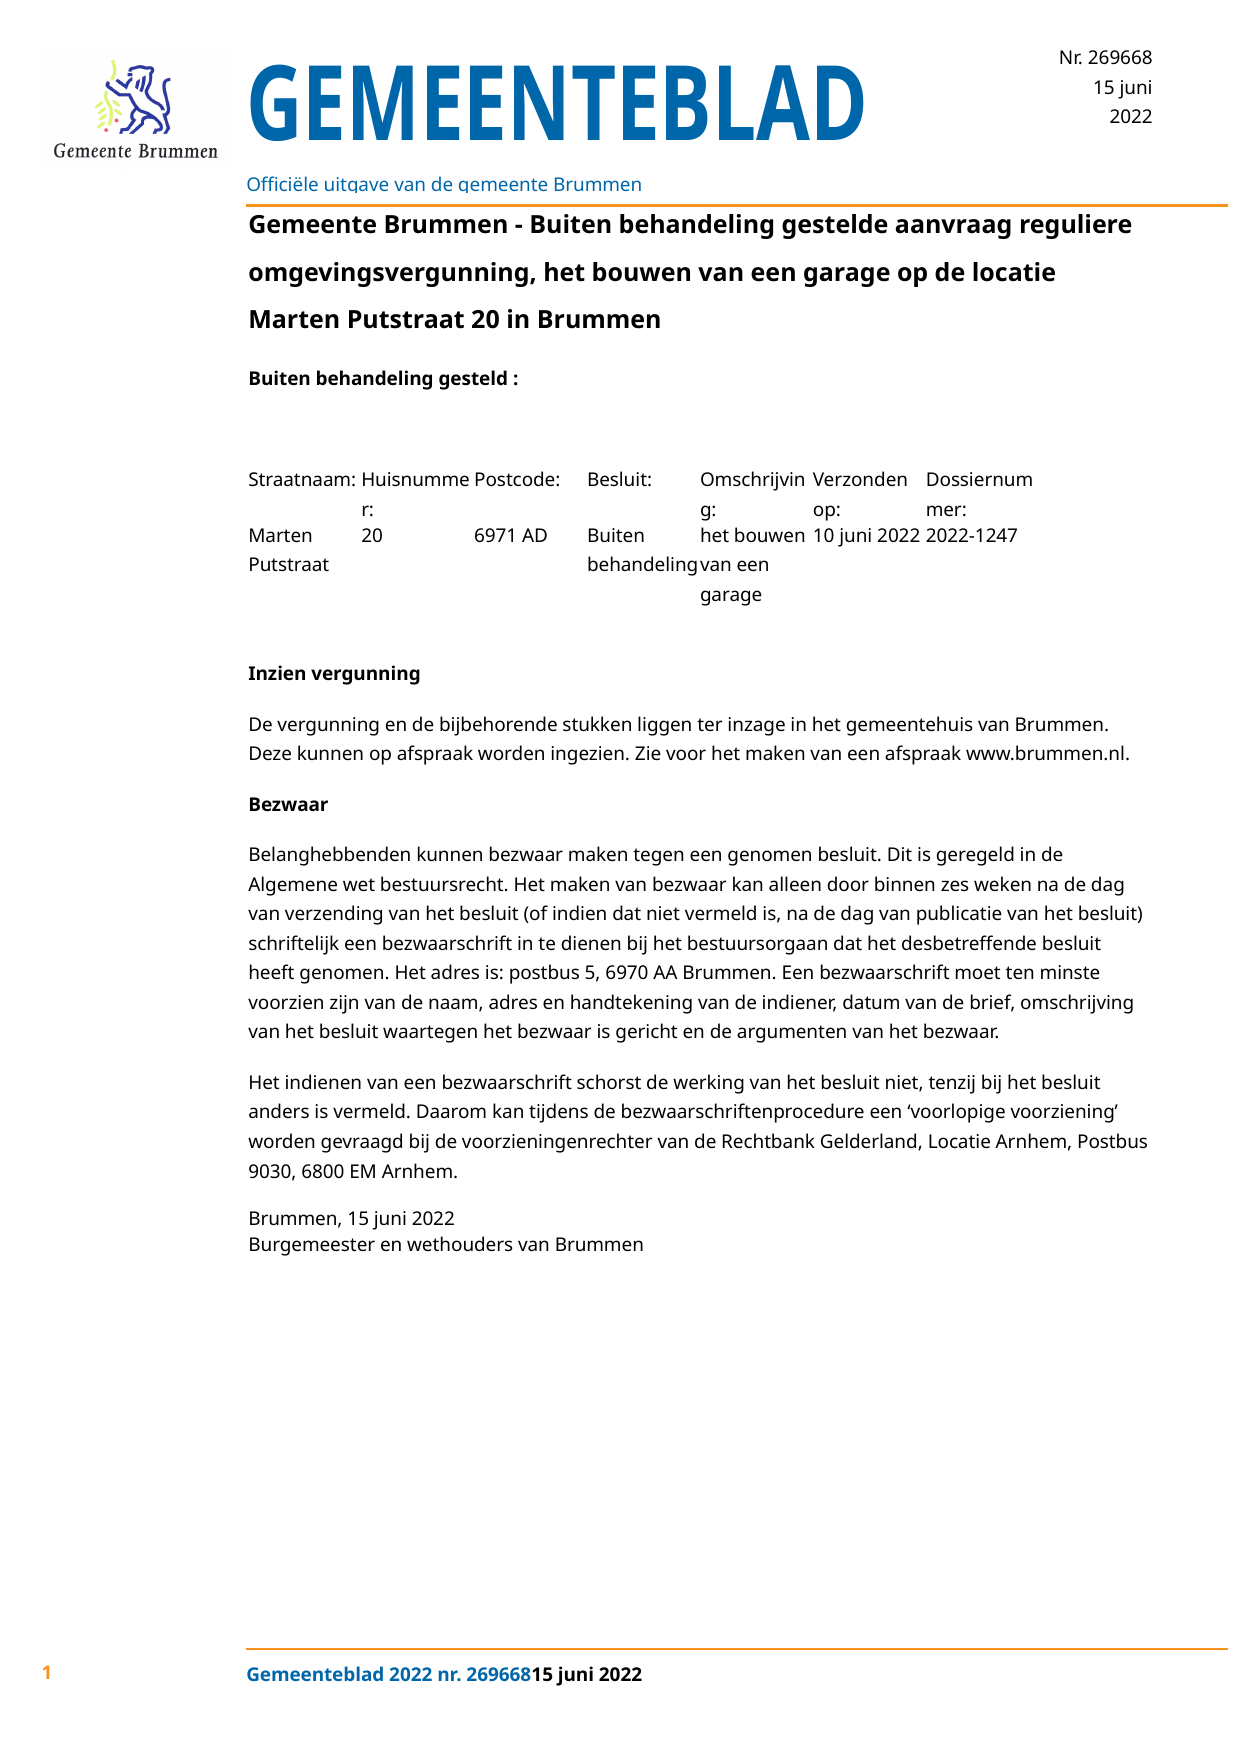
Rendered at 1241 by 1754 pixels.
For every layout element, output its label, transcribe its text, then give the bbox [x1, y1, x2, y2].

text Het indienen van een bezwaarschrift schorst de werking van het besluit niet, tenzij bij het besluit anders is vermeld. Daarom kan tijdens de bezwaarschriftenprocedure een ‘voorlopige voorziening’ worden gevraagd bij de voorzieningenrechter van de Rechtbank Gelderland, Locatie Arnhem, Postbus 9030, 6800 EM Arnhem. [248, 1069, 1152, 1183]
table_cell [1039, 522, 1152, 607]
table_header Omschrijving: [700, 466, 813, 522]
text Inzien vergunning [248, 660, 1152, 686]
table_header Verzonden op: [813, 466, 926, 522]
table_header Postcode: [474, 466, 587, 522]
text Buiten behandeling gesteld : [248, 366, 1152, 391]
table_header Huisnummer: [361, 466, 474, 522]
table_cell het bouwen van een garage [700, 522, 813, 607]
text Belanghebbenden kunnen bezwaar maken tegen een genomen besluit. Dit is geregeld in de Algemene wet bestuursrecht. Het maken van bezwaar kan alleen door binnen zes weken na de dag van verzending van het besluit (of indien dat niet vermeld is, na de dag van publicatie van het besluit) schriftelijk een bezwaarschrift in te dienen bij het bestuursorgaan dat het desbetreffende besluit heeft genomen. Het adres is: postbus 5, 6970 AA Brummen. Een bezwaarschrift moet ten minste voorzien zijn van de naam, adres en handtekening van de indiener, datum van de brief, omschrijving van het besluit waartegen het bezwaar is gericht en de argumenten van het bezwaar. [248, 841, 1152, 1044]
table_cell 20 [361, 522, 474, 607]
text Bezwaar [248, 791, 1152, 816]
table_header Straatnaam: [248, 466, 361, 522]
table_cell 6971 AD [474, 522, 587, 607]
table_cell 2022-1247 [926, 522, 1038, 607]
table_cell Marten Putstraat [248, 522, 361, 607]
table_header [1039, 466, 1152, 522]
text Gemeente Brummen - Buiten behandeling gestelde aanvraag reguliere omgevingsvergunning, het bouwen van een garage op de locatie Marten Putstraat 20 in Brummen [248, 207, 1152, 336]
table_header Besluit: [587, 466, 700, 522]
picture [41, 47, 231, 172]
text De vergunning en de bijbehorende stukken liggen ter inzage in het gemeentehuis van Brummen. Deze kunnen op afspraak worden ingezien. Zie voor het maken van een afspraak www.brummen.nl. [248, 711, 1152, 766]
table_header Dossiernummer: [926, 466, 1038, 522]
text Brummen, 15 juni 2022 [248, 1206, 1152, 1231]
table_cell Buiten behandeling [587, 522, 700, 607]
text Burgemeester en wethouders van Brummen [248, 1231, 1152, 1257]
table_cell 10 juni 2022 [813, 522, 926, 607]
